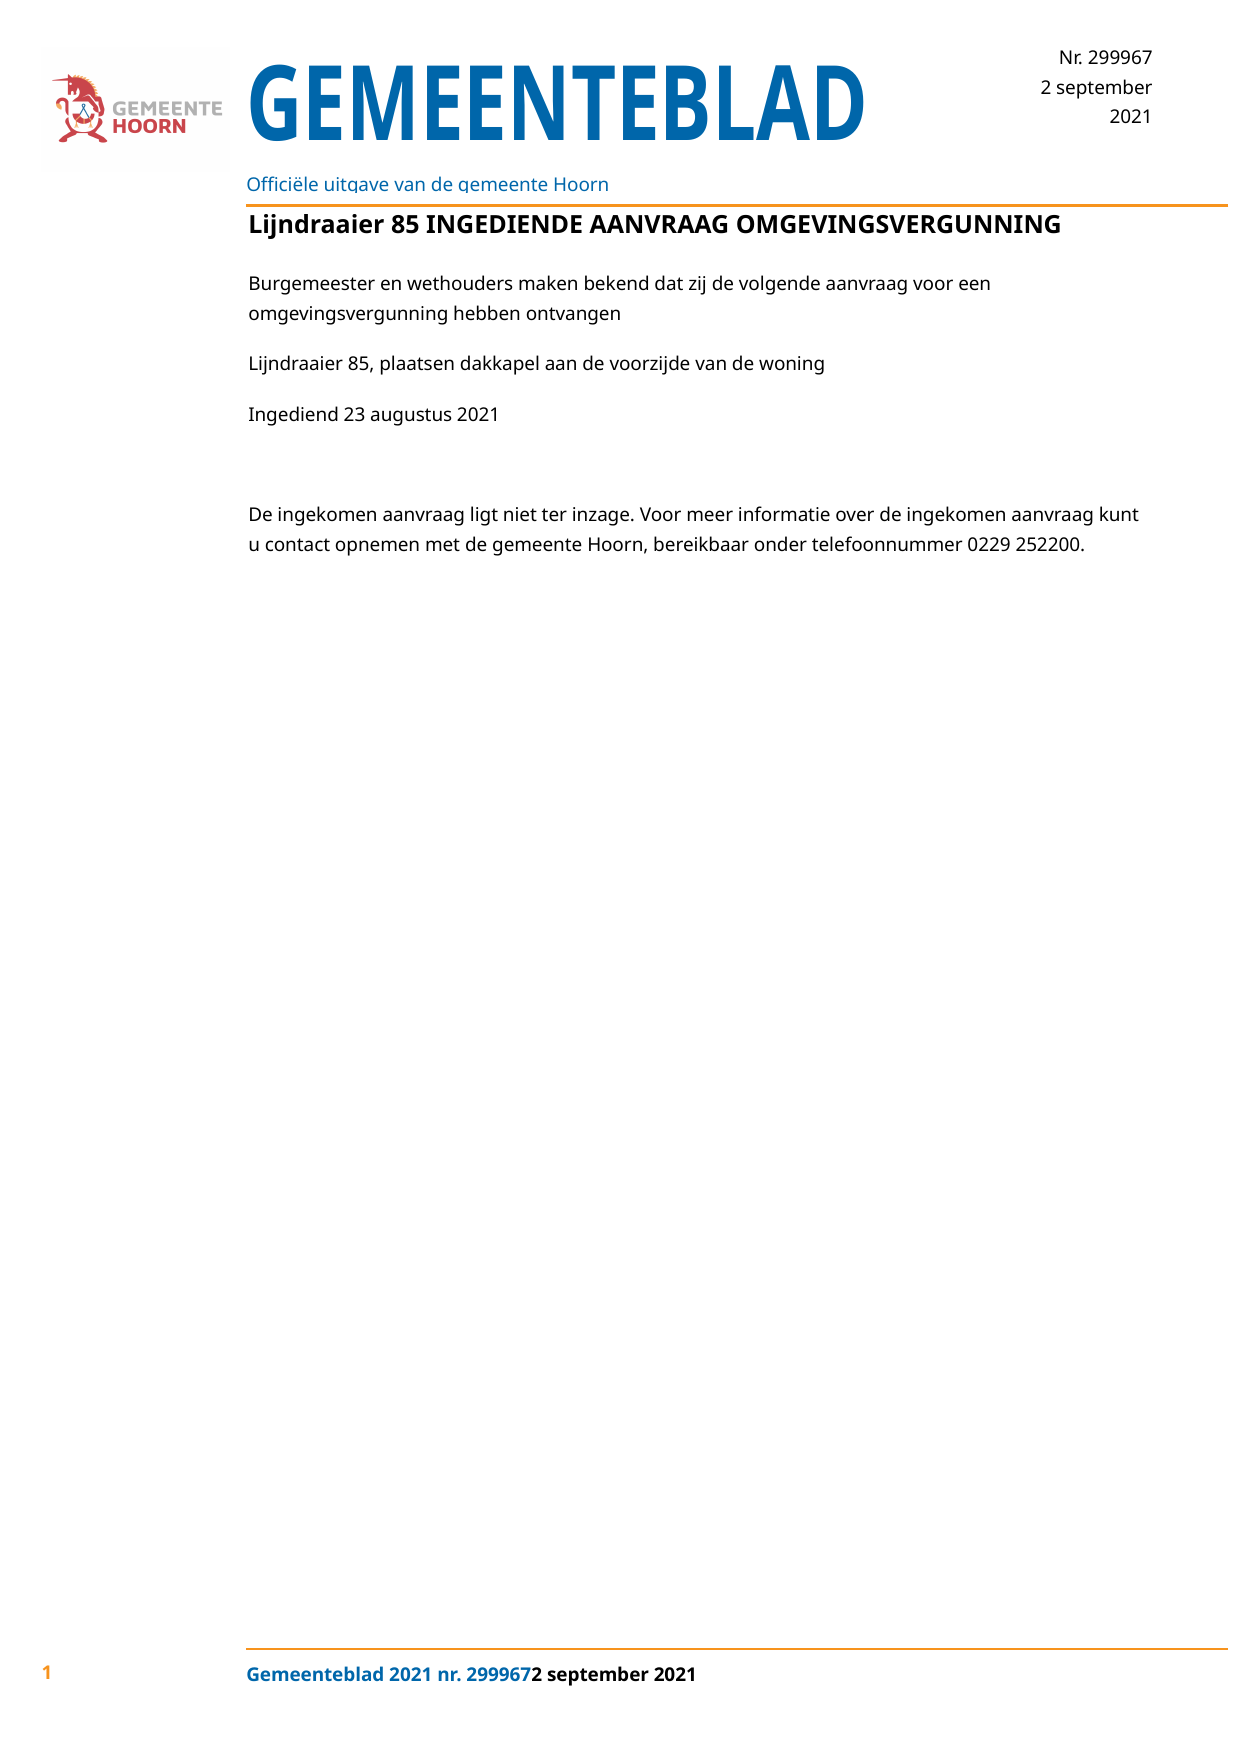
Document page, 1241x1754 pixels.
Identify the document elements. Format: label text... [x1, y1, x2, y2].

text Ingediend 23 augustus 2021 [248, 401, 1152, 426]
picture [41, 47, 231, 172]
text Burgemeester en wethouders maken bekend dat zij de volgende aanvraag voor een omgevingsvergunning hebben ontvangen [248, 270, 1152, 326]
text Lijndraaier 85 INGEDIENDE AANVRAAG OMGEVINGSVERGUNNING [248, 207, 1152, 241]
text De ingekomen aanvraag ligt niet ter inzage. Voor meer informatie over de ingekomen aanvraag kunt u contact opnemen met de gemeente Hoorn, bereikbaar onder telefoonnummer 0229 252200. [248, 502, 1152, 557]
text Lijndraaier 85, plaatsen dakkapel aan de voorzijde van de woning [248, 350, 1152, 376]
